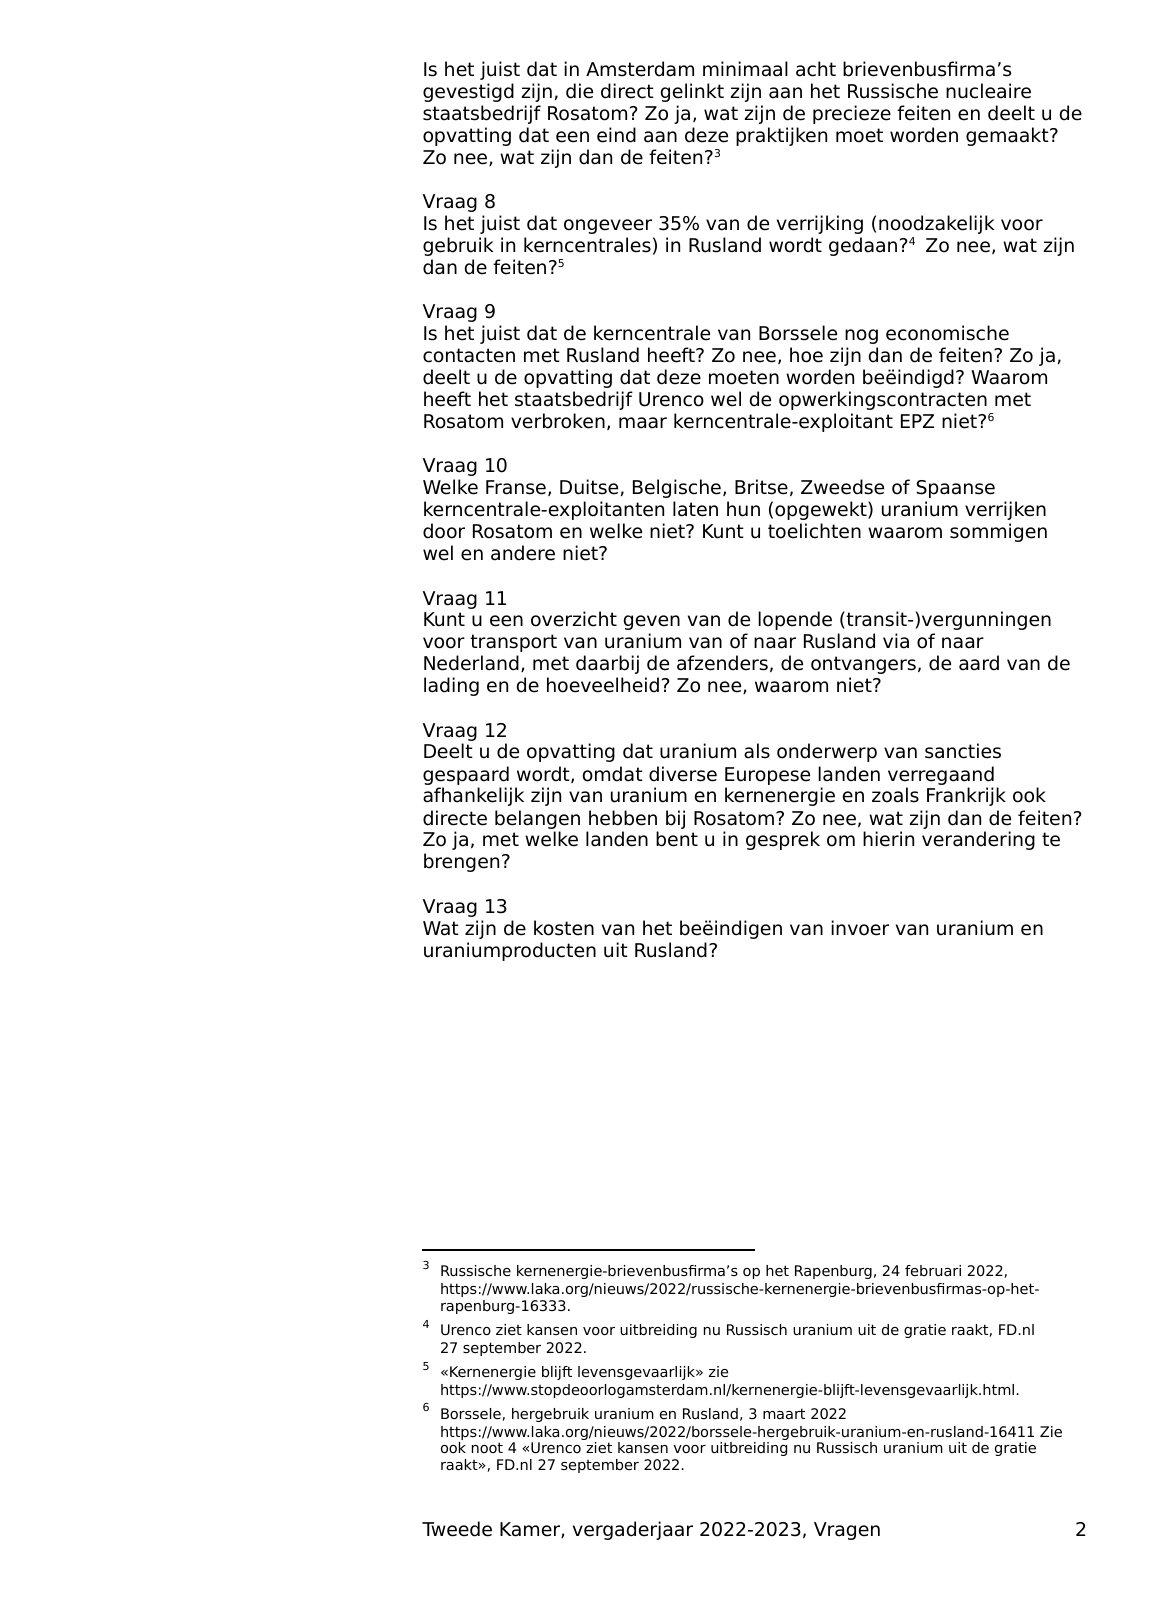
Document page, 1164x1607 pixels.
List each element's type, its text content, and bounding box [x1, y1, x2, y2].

text Borssele, hergebruik uranium en Rusland, 3 maart 2022 https://www.laka.org/nieuws/2022/borssele-hergebruik-uranium-en-rusland-16411 Zie ook noot 4 «Urenco ziet kansen voor uitbreiding nu Russisch uranium uit de gratie raakt», FD.nl 27 september 2022. [422, 1402, 1087, 1474]
text Vraag 9 [422, 301, 1087, 323]
text Deelt u de opvatting dat uranium als onderwerp van sancties gespaard wordt, omdat diverse Europese landen verregaand afhankelijk zijn van uranium en kernenergie en zoals Frankrijk ook directe belangen hebben bij Rosatom? Zo nee, wat zijn dan de feiten? Zo ja, met welke landen bent u in gesprek om hierin verandering te brengen? [422, 741, 1087, 873]
text Vraag 12 [422, 719, 1087, 741]
text Wat zijn de kosten van het beëindigen van invoer van uranium en uraniumproducten uit Rusland? [422, 917, 1087, 961]
text Kunt u een overzicht geven van de lopende (transit-)vergunningen voor transport van uranium van of naar Rusland via of naar Nederland, met daarbij de afzenders, de ontvangers, de aard van de lading en de hoeveelheid? Zo nee, waarom niet? [422, 609, 1087, 697]
text Is het juist dat in Amsterdam minimaal acht brievenbusfirma’s gevestigd zijn, die direct gelinkt zijn aan het Russische nucleaire staatsbedrijf Rosatom? Zo ja, wat zijn de precieze feiten en deelt u de opvatting dat een eind aan deze praktijken moet worden gemaakt? Zo nee, wat zijn dan de feiten? [422, 59, 1087, 169]
text Vraag 13 [422, 896, 1087, 917]
text Vraag 11 [422, 587, 1087, 609]
text Urenco ziet kansen voor uitbreiding nu Russisch uranium uit de gratie raakt, FD.nl 27 september 2022. [422, 1318, 1087, 1357]
text «Kernenergie blijft levensgevaarlijk» zie https://www.stopdeoorlogamsterdam.nl/kernenergie-blijft-levensgevaarlijk.html. [422, 1360, 1087, 1399]
text Welke Franse, Duitse, Belgische, Britse, Zweedse of Spaanse kerncentrale-exploitanten laten hun (opgewekt) uranium verrijken door Rosatom en welke niet? Kunt u toelichten waarom sommigen wel en andere niet? [422, 477, 1087, 565]
text Vraag 8 [422, 191, 1087, 213]
text Is het juist dat ongeveer 35% van de verrijking (noodzakelijk voor gebruik in kerncentrales) in Rusland wordt gedaan? Zo nee, wat zijn dan de feiten? [422, 213, 1087, 279]
text Russische kernenergie-brievenbusfirma’s op het Rapenburg, 24 februari 2022, https://www.laka.org/nieuws/2022/russische-kernenergie-brievenbusfirmas-op-het-rapenburg-16333. [422, 1259, 1087, 1315]
text Is het juist dat de kerncentrale van Borssele nog economische contacten met Rusland heeft? Zo nee, hoe zijn dan de feiten? Zo ja, deelt u de opvatting dat deze moeten worden beëindigd? Waarom heeft het staatsbedrijf Urenco wel de opwerkingscontracten met Rosatom verbroken, maar kerncentrale-exploitant EPZ niet? [422, 323, 1087, 433]
text Vraag 10 [422, 455, 1087, 477]
